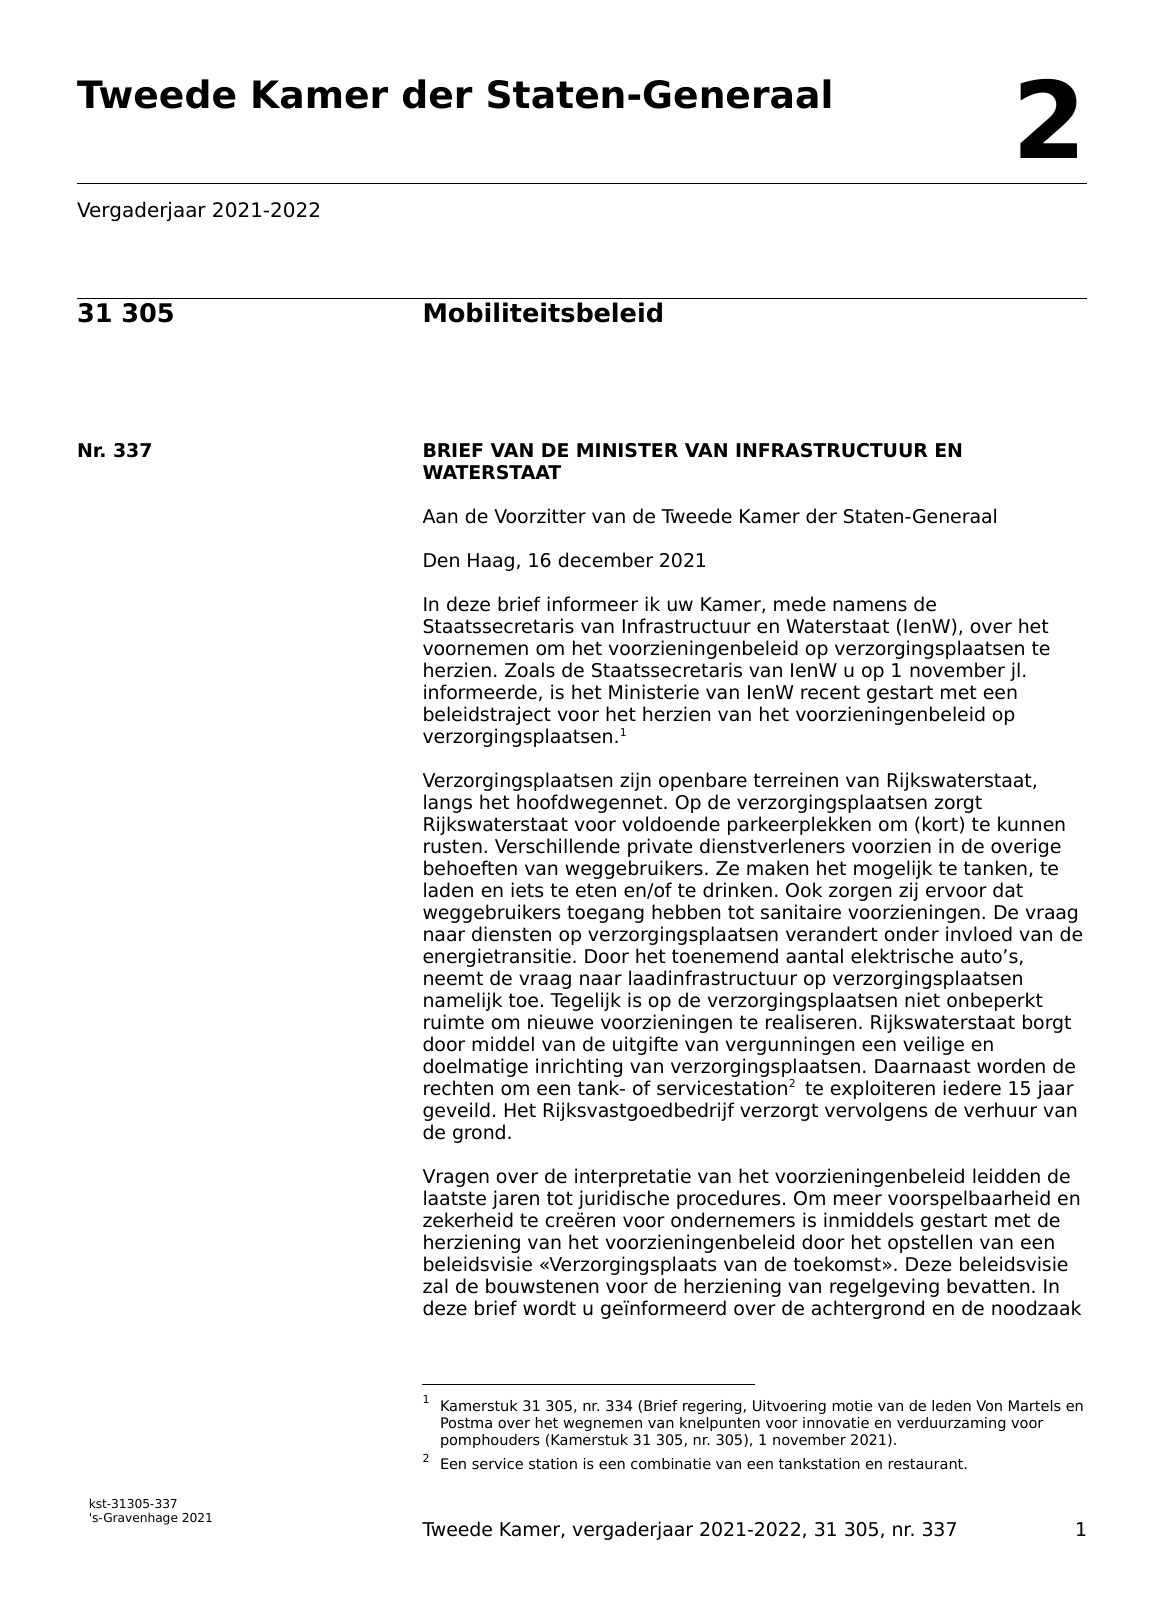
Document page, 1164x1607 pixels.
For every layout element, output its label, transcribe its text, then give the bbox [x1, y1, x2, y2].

table_cell Vergaderjaar 2021-2022 [77, 184, 1087, 298]
text kst-31305-337 [88, 1497, 323, 1511]
text Aan de Voorzitter van de Tweede Kamer der Staten-Generaal [422, 506, 1087, 528]
text Den Haag, 16 december 2021 [422, 550, 1087, 572]
table_header Tweede Kamer der Staten-Generaal [77, 59, 886, 183]
text Verzorgingsplaatsen zijn openbare terreinen van Rijkswaterstaat, langs het hoofdwegennet. Op de verzorgingsplaatsen zorgt Rijkswaterstaat voor voldoende parkeerplekken om (kort) te kunnen rusten. Verschillende private dienstverleners voorzien in de overige behoeften van weggebruikers. Ze maken het mogelijk te tanken, te laden en iets te eten en/of te drinken. Ook zorgen zij ervoor dat weggebruikers toegang hebben tot sanitaire voorzieningen. De vraag naar diensten op verzorgingsplaatsen verandert onder invloed van de energietransitie. Door het toenemend aantal elektrische auto’s, neemt de vraag naar laadinfrastructuur op verzorgingsplaatsen namelijk toe. Tegelijk is op de verzorgingsplaatsen niet onbeperkt ruimte om nieuwe voorzieningen te realiseren. Rijkswaterstaat borgt door middel van de uitgifte van vergunningen een veilige en doelmatige inrichting van verzorgingsplaatsen. Daarnaast worden de rechten om een tank- of servicestation te exploiteren iedere 15 jaar geveild. Het Rijksvastgoedbedrijf verzorgt vervolgens de verhuur van de grond. [422, 770, 1087, 1144]
table_header 2 [886, 59, 1087, 183]
text In deze brief informeer ik uw Kamer, mede namens de Staatssecretaris van Infrastructuur en Waterstaat (IenW), over het voornemen om het voorzieningenbeleid op verzorgingsplaatsen te herzien. Zoals de Staatssecretaris van IenW u op 1 november jl. informeerde, is het Ministerie van IenW recent gestart met een beleidstraject voor het herzien van het voorzieningenbeleid op verzorgingsplaatsen. [422, 594, 1087, 748]
subtitle Nr. 337 BRIEF VAN DE MINISTER VAN INFRASTRUCTUUR EN WATERSTAAT [77, 440, 1087, 484]
text Vragen over de interpretatie van het voorzieningenbeleid leidden de laatste jaren tot juridische procedures. Om meer voorspelbaarheid en zekerheid te creëren voor ondernemers is inmiddels gestart met de herziening van het voorzieningenbeleid door het opstellen van een beleidsvisie «Verzorgingsplaats van de toekomst». Deze beleidsvisie zal de bouwstenen voor de herziening van regelgeving bevatten. In deze brief wordt u geïnformeerd over de achtergrond en de noodzaak [422, 1166, 1087, 1320]
text Kamerstuk 31 305, nr. 334 (Brief regering, Uitvoering motie van de leden Von Martels en Postma over het wegnemen van knelpunten voor innovatie en verduurzaming voor pomphouders (Kamerstuk 31 305, nr. 305), 1 november 2021). [422, 1393, 1087, 1449]
text Een service station is een combinatie van een tankstation en restaurant. [422, 1452, 1087, 1474]
subtitle 31 305 Mobiliteitsbeleid [77, 299, 1087, 329]
text 's-Gravenhage 2021 [88, 1511, 323, 1525]
